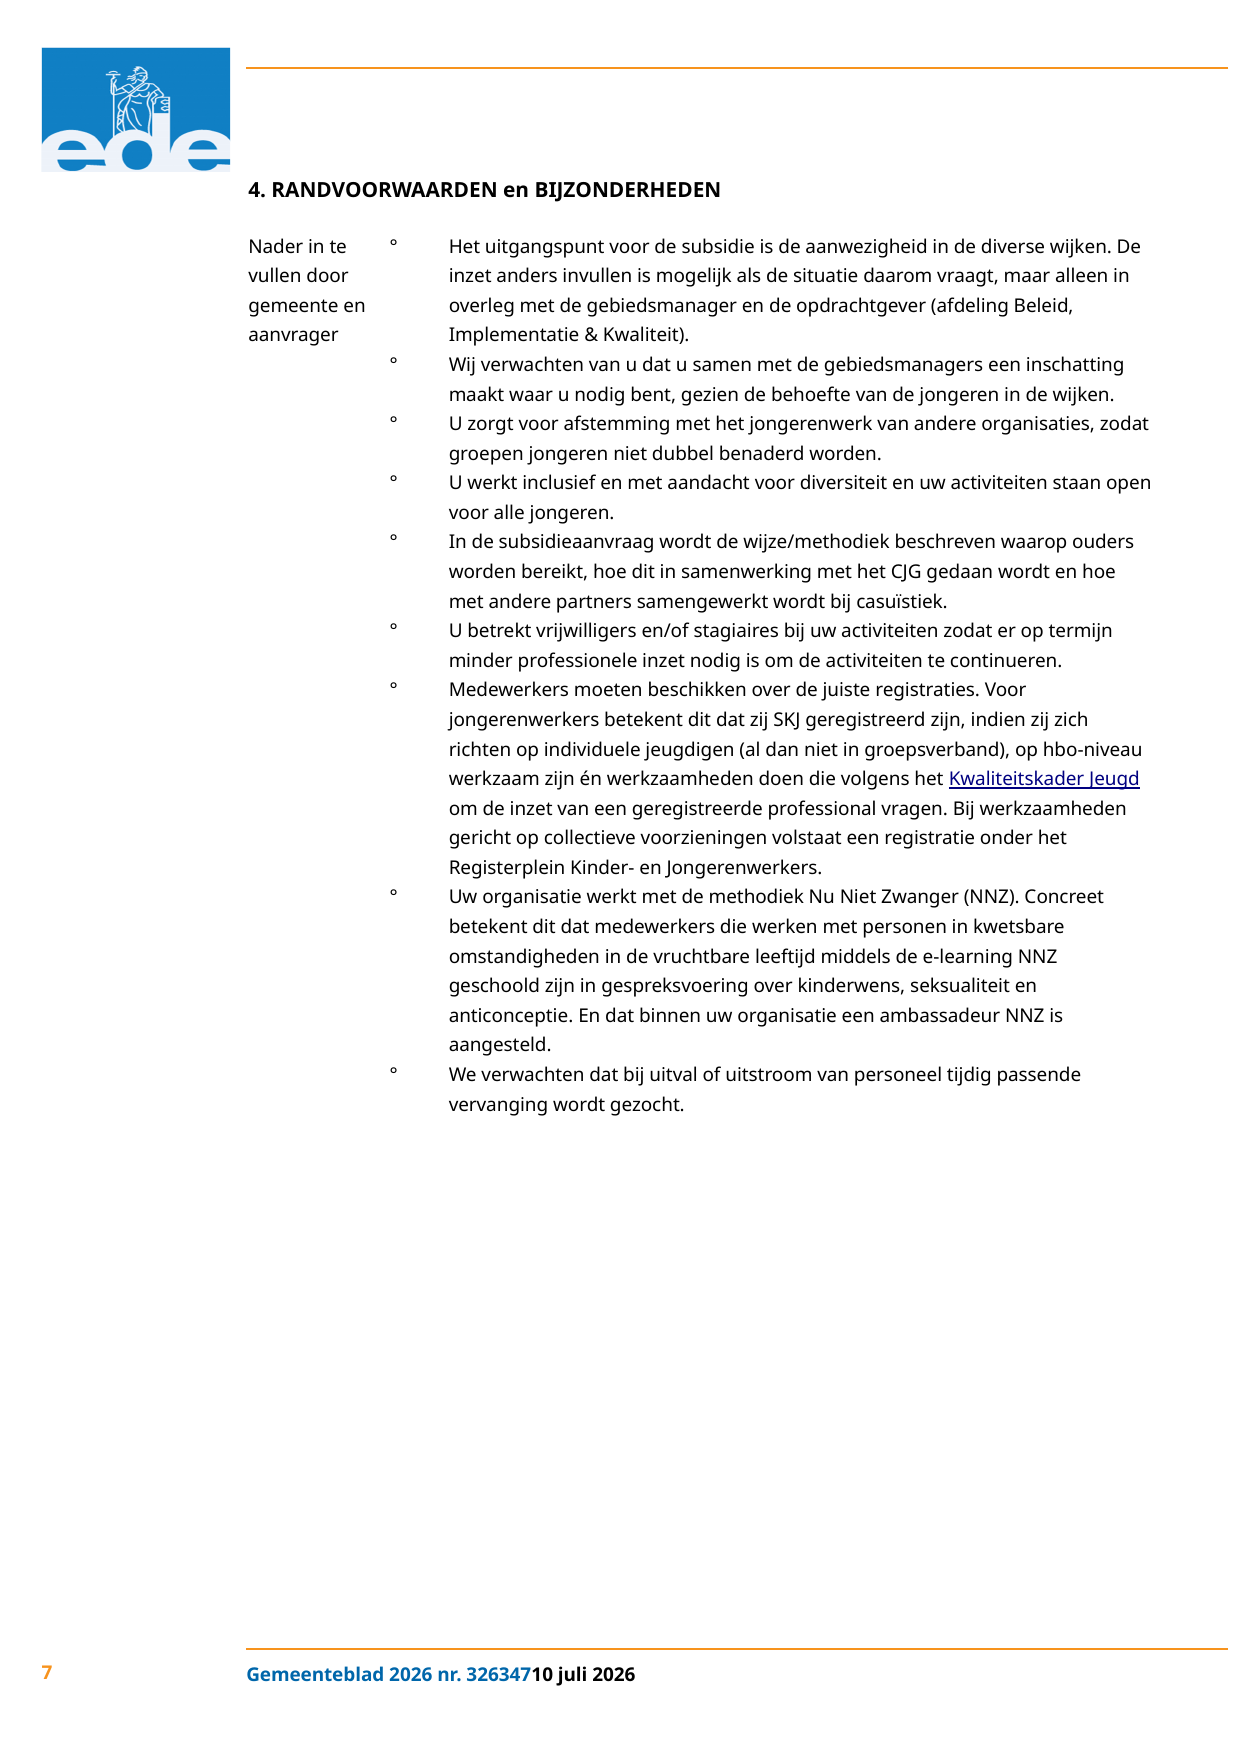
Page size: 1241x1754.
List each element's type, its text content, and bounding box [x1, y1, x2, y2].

table_header Het uitgangspunt voor de subsidie is de aanwezigheid in de diverse wijken. De inzet anders invullen is mogelijk als de situatie daarom vraagt, maar alleen in overleg met de gebiedsmanager en de opdrachtgever (afdeling Beleid, Implementatie & Kwaliteit). Wij verwachten van u dat u samen met de gebiedsmanagers een inschatting maakt waar u nodig bent, gezien de behoefte van de jongeren in de wijken. U zorgt voor afstemming met het jongerenwerk van andere organisaties, zodat groepen jongeren niet dubbel benaderd worden. U werkt inclusief en met aandacht voor diversiteit en uw activiteiten staan open voor alle jongeren. In de subsidieaanvraag wordt de wijze/methodiek beschreven waarop ouders worden bereikt, hoe dit in samenwerking met het CJG gedaan wordt en hoe met andere partners samengewerkt wordt bij casuïstiek. U betrekt vrijwilligers en/of stagiaires bij uw activiteiten zodat er op termijn minder professionele inzet nodig is om de activiteiten te continueren. Medewerkers moeten beschikken over de juiste registraties. Voor jongerenwerkers betekent dit dat zij SKJ geregistreerd zijn, indien zij zich richten op individuele jeugdigen (al dan niet in groepsverband), op hbo-niveau werkzaam zijn én werkzaamheden doen die volgens het Kwaliteitskader Jeugd om de inzet van een geregistreerde professional vragen. Bij werkzaamheden gericht op collectieve voorzieningen volstaat een registratie onder het Registerplein Kinder- en Jongerenwerkers. Uw organisatie werkt met de methodiek Nu Niet Zwanger (NNZ). Concreet betekent dit dat medewerkers die werken met personen in kwetsbare omstandigheden in de vruchtbare leeftijd middels de e-learning NNZ geschoold zijn in gespreksvoering over kinderwens, seksualiteit en anticonceptie. En dat binnen uw organisatie een ambassadeur NNZ is aangesteld. We verwachten dat bij uitval of uitstroom van personeel tijdig passende vervanging wordt gezocht. [389, 233, 1152, 1117]
picture [41, 47, 231, 172]
text 4. RANDVOORWAARDEN en BIJZONDERHEDEN [248, 175, 1152, 203]
table_header Nader in te vullen door gemeente en aanvrager [248, 233, 389, 1117]
